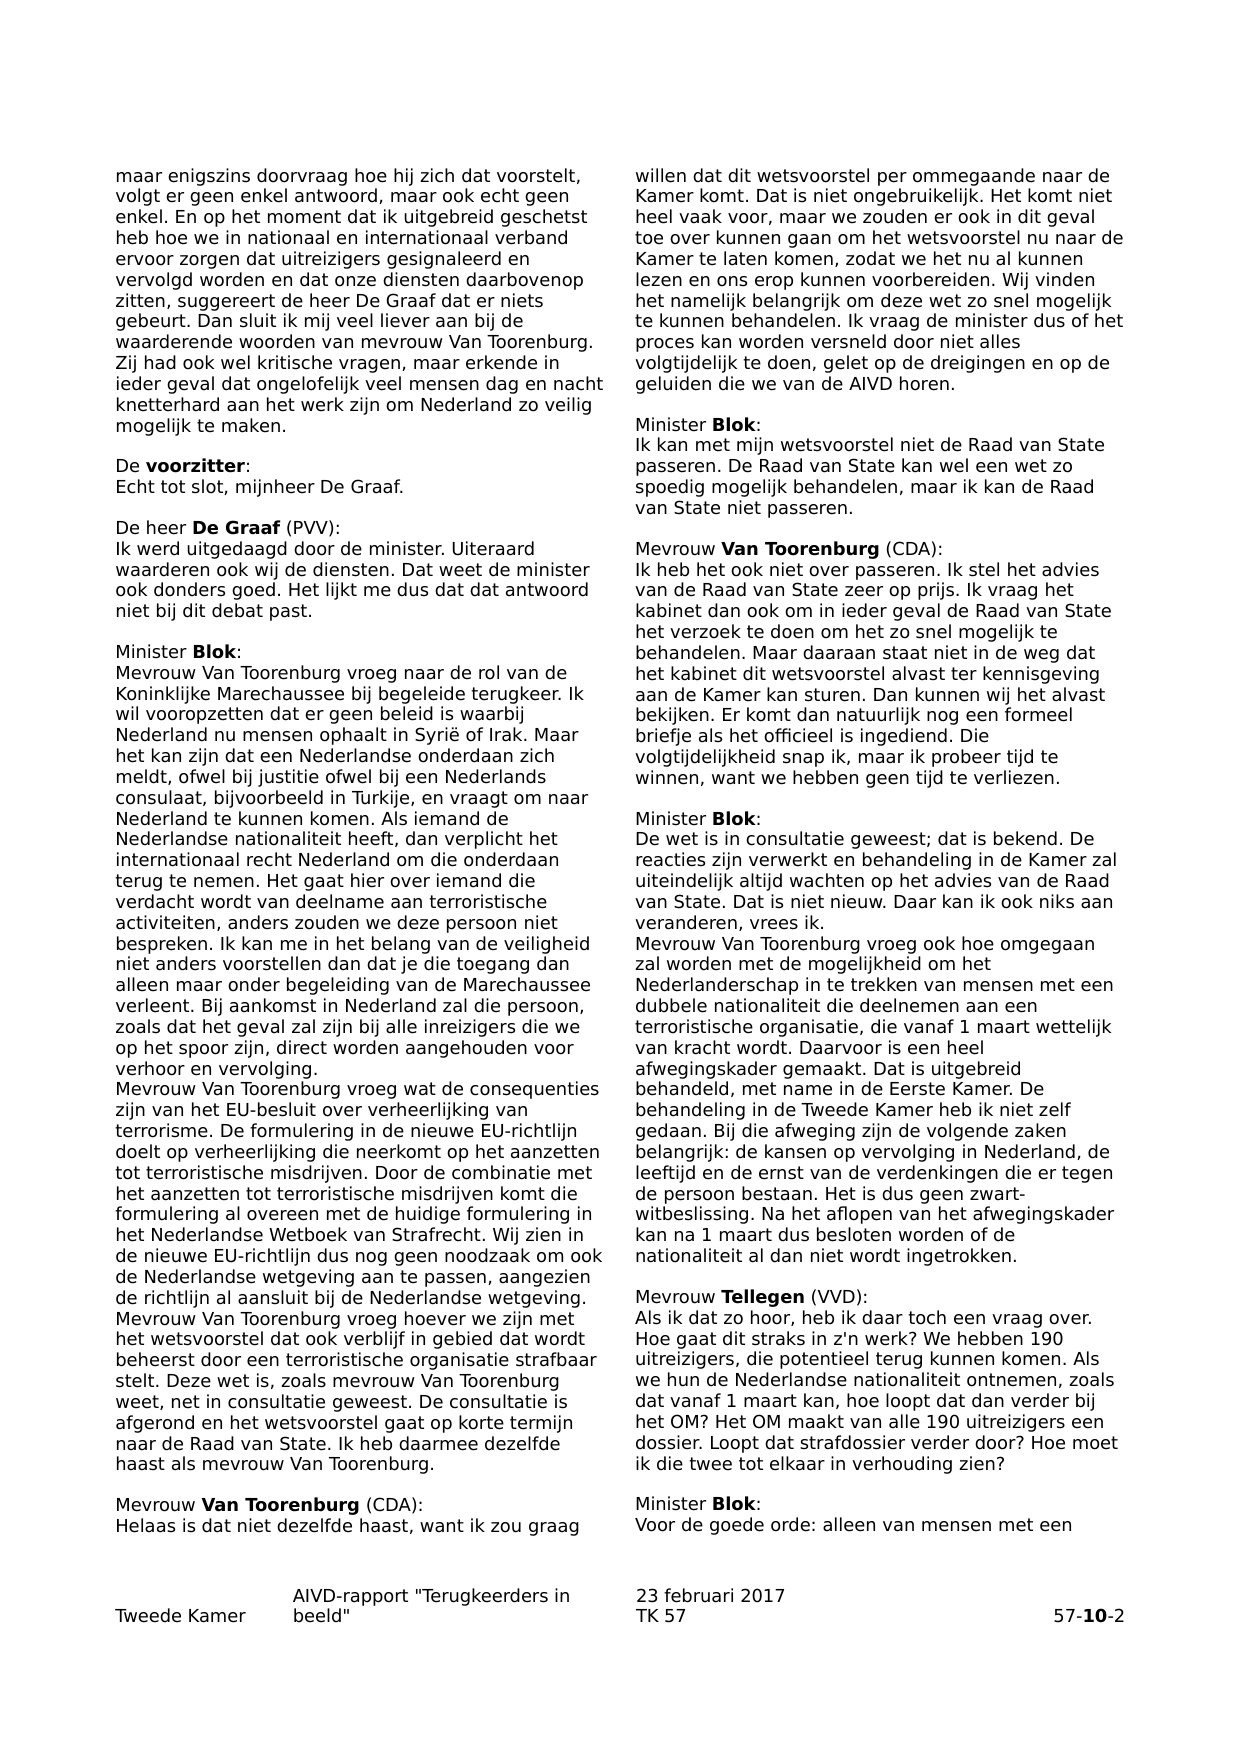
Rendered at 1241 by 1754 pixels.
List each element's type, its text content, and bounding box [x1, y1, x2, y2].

text Minister Blok: [635, 414, 1125, 435]
text Mevrouw Van Toorenburg (CDA): [115, 1495, 605, 1516]
text Minister Blok: [115, 642, 605, 662]
text Mevrouw Van Toorenburg vroeg hoever we zijn met het wetsvoorstel dat ook verblijf in gebied dat wordt beheerst door een terroristische organisatie strafbaar stelt. Deze wet is, zoals mevrouw Van Toorenburg weet, net in consultatie geweest. De consultatie is afgerond en het wetsvoorstel gaat op korte termijn naar de Raad van State. Ik heb daarmee dezelfde haast als mevrouw Van Toorenburg. [115, 1308, 605, 1475]
text Mevrouw Van Toorenburg vroeg ook hoe omgegaan zal worden met de mogelijkheid om het Nederlanderschap in te trekken van mensen met een dubbele nationaliteit die deelnemen aan een terroristische organisatie, die vanaf 1 maart wettelijk van kracht wordt. Daarvoor is een heel afwegingskader gemaakt. Dat is uitgebreid behandeld, met name in de Eerste Kamer. De behandeling in de Tweede Kamer heb ik niet zelf gedaan. Bij die afweging zijn de volgende zaken belangrijk: de kansen op vervolging in Nederland, de leeftijd en de ernst van de verdenkingen die er tegen de persoon bestaan. Het is dus geen zwart-witbeslissing. Na het aflopen van het afwegingskader kan na 1 maart dus besloten worden of de nationaliteit al dan niet wordt ingetrokken. [635, 933, 1125, 1267]
text Ik werd uitgedaagd door de minister. Uiteraard waarderen ook wij de diensten. Dat weet de minister ook donders goed. Het lijkt me dus dat dat antwoord niet bij dit debat past. [115, 538, 605, 622]
text Mevrouw Van Toorenburg (CDA): [635, 538, 1125, 559]
text Als ik dat zo hoor, heb ik daar toch een vraag over. Hoe gaat dit straks in z'n werk? We hebben 190 uitreizigers, die potentieel terug kunnen komen. Als we hun de Nederlandse nationaliteit ontnemen, zoals dat vanaf 1 maart kan, hoe loopt dat dan verder bij het OM? Het OM maakt van alle 190 uitreizigers een dossier. Loopt dat strafdossier verder door? Hoe moet ik die twee tot elkaar in verhouding zien? [635, 1307, 1125, 1474]
text Minister Blok: [635, 808, 1125, 829]
text Mevrouw Van Toorenburg vroeg naar de rol van de Koninklijke Marechaussee bij begeleide terugkeer. Ik wil vooropzetten dat er geen beleid is waarbij Nederland nu mensen ophaalt in Syrië of Irak. Maar het kan zijn dat een Nederlandse onderdaan zich meldt, ofwel bij justitie ofwel bij een Nederlands consulaat, bijvoorbeeld in Turkije, en vraagt om naar Nederland te kunnen komen. Als iemand de Nederlandse nationaliteit heeft, dan verplicht het internationaal recht Nederland om die onderdaan terug te nemen. Het gaat hier over iemand die verdacht wordt van deelname aan terroristische activiteiten, anders zouden we deze persoon niet bespreken. Ik kan me in het belang van de veiligheid niet anders voorstellen dan dat je die toegang dan alleen maar onder begeleiding van de Marechaussee verleent. Bij aankomst in Nederland zal die persoon, zoals dat het geval zal zijn bij alle inreizigers die we op het spoor zijn, direct worden aangehouden voor verhoor en vervolging. [115, 662, 605, 1079]
text Mevrouw Tellegen (VVD): [635, 1287, 1125, 1307]
text De wet is in consultatie geweest; dat is bekend. De reacties zijn verwerkt en behandeling in de Kamer zal uiteindelijk altijd wachten op het advies van de Raad van State. Dat is niet nieuw. Daar kan ik ook niks aan veranderen, vrees ik. [635, 829, 1125, 933]
text Minister Blok: [635, 1494, 1125, 1515]
text Echt tot slot, mijnheer De Graaf. [115, 477, 605, 498]
text De heer De Graaf (PVV): [115, 518, 605, 538]
text Voor de goede orde: alleen van mensen met een [635, 1515, 1125, 1536]
text Ik kan met mijn wetsvoorstel niet de Raad van State passeren. De Raad van State kan wel een wet zo spoedig mogelijk behandelen, maar ik kan de Raad van State niet passeren. [635, 435, 1125, 518]
text willen dat dit wetsvoorstel per ommegaande naar de Kamer komt. Dat is niet ongebruikelijk. Het komt niet heel vaak voor, maar we zouden er ook in dit geval toe over kunnen gaan om het wetsvoorstel nu naar de Kamer te laten komen, zodat we het nu al kunnen lezen en ons erop kunnen voorbereiden. Wij vinden het namelijk belangrijk om deze wet zo snel mogelijk te kunnen behandelen. Ik vraag de minister dus of het proces kan worden versneld door niet alles volgtijdelijk te doen, gelet op de dreigingen en op de geluiden die we van de AIVD horen. [635, 165, 1125, 394]
text Ik heb het ook niet over passeren. Ik stel het advies van de Raad van State zeer op prijs. Ik vraag het kabinet dan ook om in ieder geval de Raad van State het verzoek te doen om het zo snel mogelijk te behandelen. Maar daaraan staat niet in de weg dat het kabinet dit wetsvoorstel alvast ter kennisgeving aan de Kamer kan sturen. Dan kunnen wij het alvast bekijken. Er komt dan natuurlijk nog een formeel briefje als het officieel is ingediend. Die volgtijdelijkheid snap ik, maar ik probeer tijd te winnen, want we hebben geen tijd te verliezen. [635, 559, 1125, 788]
text De voorzitter: [115, 456, 605, 477]
text maar enigszins doorvraag hoe hij zich dat voorstelt, volgt er geen enkel antwoord, maar ook echt geen enkel. En op het moment dat ik uitgebreid geschetst heb hoe we in nationaal en internationaal verband ervoor zorgen dat uitreizigers gesignaleerd en vervolgd worden en dat onze diensten daarbovenop zitten, suggereert de heer De Graaf dat er niets gebeurt. Dan sluit ik mij veel liever aan bij de waarderende woorden van mevrouw Van Toorenburg. Zij had ook wel kritische vragen, maar erkende in ieder geval dat ongelofelijk veel mensen dag en nacht knetterhard aan het werk zijn om Nederland zo veilig mogelijk te maken. [115, 165, 605, 436]
text Mevrouw Van Toorenburg vroeg wat de consequenties zijn van het EU-besluit over verheerlijking van terrorisme. De formulering in de nieuwe EU-richtlijn doelt op verheerlijking die neerkomt op het aanzetten tot terroristische misdrijven. Door de combinatie met het aanzetten tot terroristische misdrijven komt die formulering al overeen met de huidige formulering in het Nederlandse Wetboek van Strafrecht. Wij zien in de nieuwe EU-richtlijn dus nog geen noodzaak om ook de Nederlandse wetgeving aan te passen, aangezien de richtlijn al aansluit bij de Nederlandse wetgeving. [115, 1079, 605, 1308]
text Helaas is dat niet dezelfde haast, want ik zou graag [115, 1516, 605, 1537]
